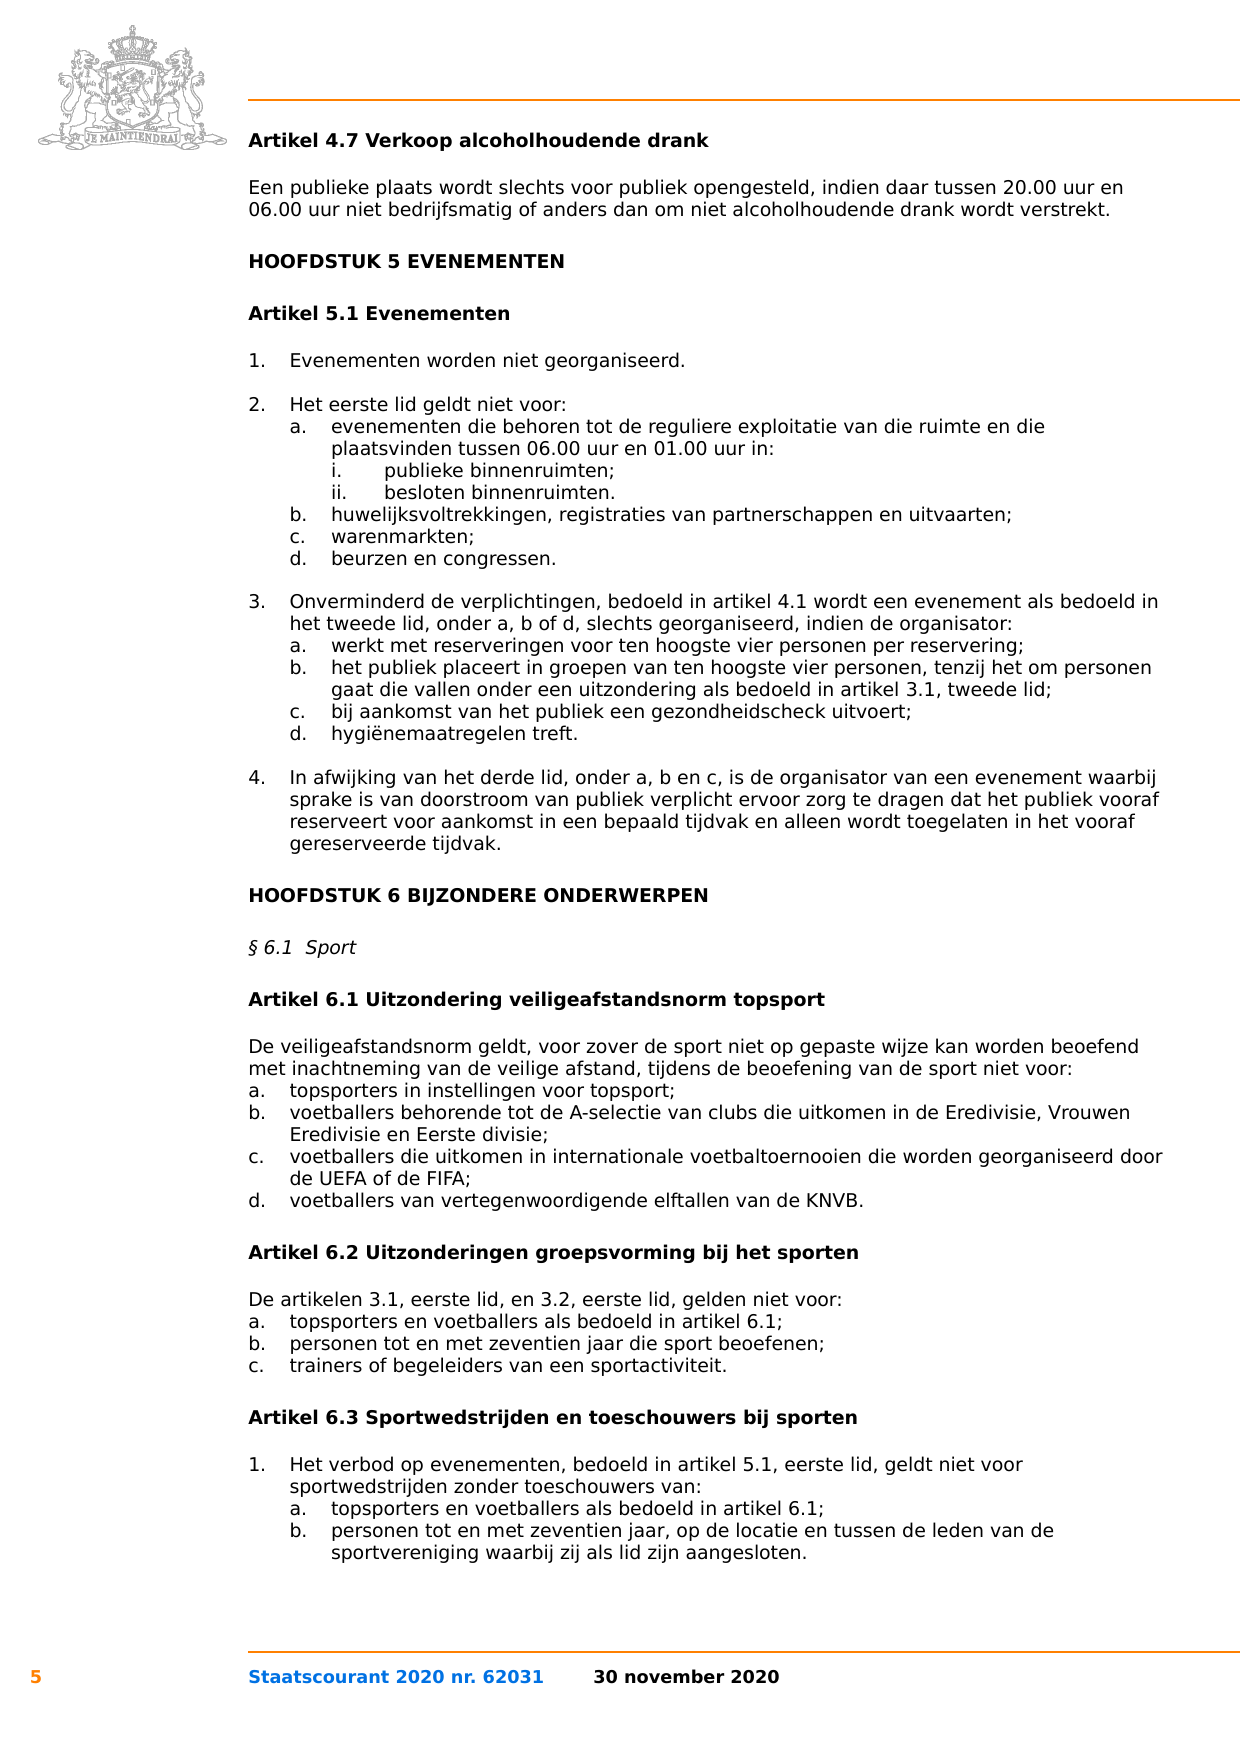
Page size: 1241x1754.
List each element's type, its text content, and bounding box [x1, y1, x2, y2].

text 4. In afwijking van het derde lid, onder a, b en c, is de organisator van een evenement waarbij sprake is van doorstroom van publiek verplicht ervoor zorg te dragen dat het publiek vooraf reserveert voor aankomst in een bepaald tijdvak en alleen wordt toegelaten in het vooraf gereserveerde tijdvak. [248, 767, 1163, 855]
text a. topsporters en voetballers als bedoeld in artikel 6.1; [289, 1498, 1163, 1519]
text De veiligeafstandsnorm geldt, voor zover de sport niet op gepaste wijze kan worden beoefend met inachtneming van de veilige afstand, tijdens de beoefening van de sport niet voor: [248, 1036, 1163, 1080]
subtitle Artikel 6.1 Uitzondering veiligeafstandsnorm topsport [248, 989, 1163, 1011]
subtitle HOOFDSTUK 5 EVENEMENTEN [248, 251, 1163, 273]
text Een publieke plaats wordt slechts voor publiek opengesteld, indien daar tussen 20.00 uur en 06.00 uur niet bedrijfsmatig of anders dan om niet alcoholhoudende drank wordt verstrekt. [248, 177, 1163, 221]
text d. voetballers van vertegenwoordigende elftallen van de KNVB. [248, 1190, 1163, 1212]
subtitle Artikel 4.7 Verkoop alcoholhoudende drank [248, 130, 1163, 152]
text c. warenmarkten; [289, 526, 1163, 547]
subtitle Artikel 6.3 Sportwedstrijden en toeschouwers bij sporten [248, 1407, 1163, 1429]
text i. publieke binnenruimten; [331, 459, 1163, 482]
text a. werkt met reserveringen voor ten hoogste vier personen per reservering; [289, 635, 1163, 657]
subtitle Artikel 6.2 Uitzonderingen groepsvorming bij het sporten [248, 1242, 1163, 1264]
subtitle Artikel 5.1 Evenementen [248, 303, 1163, 325]
text b. personen tot en met zeventien jaar, op de locatie en tussen de leden van de sportvereniging waarbij zij als lid zijn aangesloten. [289, 1519, 1163, 1563]
subtitle HOOFDSTUK 6 BIJZONDERE ONDERWERPEN [248, 885, 1163, 907]
text d. hygiënemaatregelen treft. [289, 723, 1163, 745]
text a. topsporters en voetballers als bedoeld in artikel 6.1; [248, 1311, 1163, 1333]
text a. topsporters in instellingen voor topsport; [248, 1080, 1163, 1102]
text 1. Het verbod op evenementen, bedoeld in artikel 5.1, eerste lid, geldt niet voor sportwedstrijden zonder toeschouwers van: [248, 1454, 1163, 1498]
text c. trainers of begeleiders van een sportactiviteit. [248, 1355, 1163, 1377]
text ii. besloten binnenruimten. [331, 482, 1163, 503]
text b. voetballers behorende tot de A-selectie van clubs die uitkomen in de Eredivisie, Vrouwen Eredivisie en Eerste divisie; [248, 1102, 1163, 1146]
text c. bij aankomst van het publiek een gezondheidscheck uitvoert; [289, 701, 1163, 723]
text b. huwelijksvoltrekkingen, registraties van partnerschappen en uitvaarten; [289, 503, 1163, 526]
text 3. Onverminderd de verplichtingen, bedoeld in artikel 4.1 wordt een evenement als bedoeld in het tweede lid, onder a, b of d, slechts georganiseerd, indien de organisator: [248, 591, 1163, 635]
text b. personen tot en met zeventien jaar die sport beoefenen; [248, 1333, 1163, 1355]
text De artikelen 3.1, eerste lid, en 3.2, eerste lid, gelden niet voor: [248, 1289, 1163, 1311]
text d. beurzen en congressen. [289, 547, 1163, 569]
text a. evenementen die behoren tot de reguliere exploitatie van die ruimte en die plaatsvinden tussen 06.00 uur en 01.00 uur in: [289, 416, 1163, 459]
text b. het publiek placeert in groepen van ten hoogste vier personen, tenzij het om personen gaat die vallen onder een uitzondering als bedoeld in artikel 3.1, tweede lid; [289, 657, 1163, 701]
text 2. Het eerste lid geldt niet voor: [248, 394, 1163, 416]
text 1. Evenementen worden niet georganiseerd. [248, 350, 1163, 372]
text c. voetballers die uitkomen in internationale voetbaltoernooien die worden georganiseerd door de UEFA of de FIFA; [248, 1146, 1163, 1190]
picture [38, 25, 227, 150]
subtitle § 6.1 Sport [248, 937, 1163, 959]
